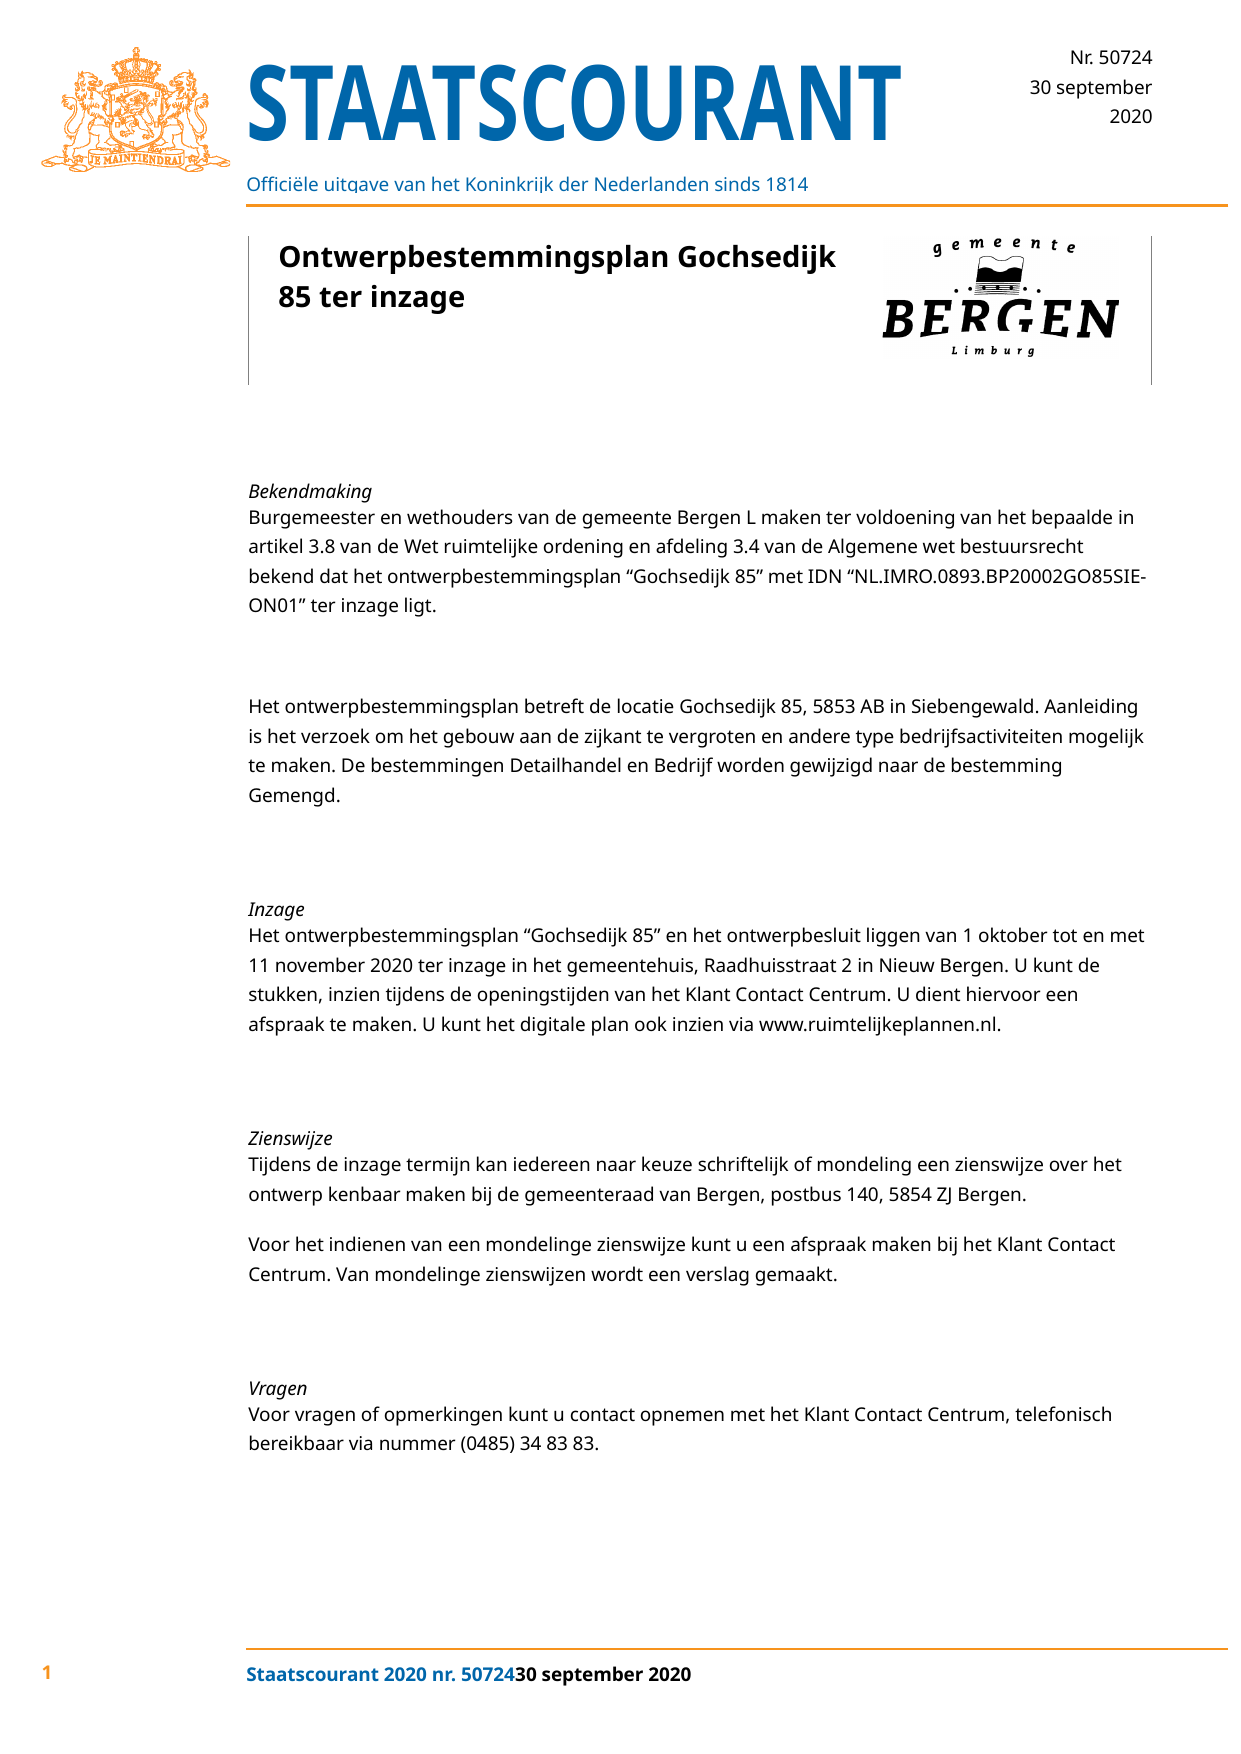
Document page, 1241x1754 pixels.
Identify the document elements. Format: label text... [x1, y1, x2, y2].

table_header Ontwerpbestemmingsplan Gochsedijk 85 ter inzage [249, 236, 850, 385]
text Bekendmaking [248, 478, 1152, 504]
text Het ontwerpbestemmingsplan “Gochsedijk 85” en het ontwerpbesluit liggen van 1 oktober tot en met 11 november 2020 ter inzage in het gemeentehuis, Raadhuisstraat 2 in Nieuw Bergen. U kunt de stukken, inzien tijdens de openingstijden van het Klant Contact Centrum. U dient hiervoor een afspraak te maken. U kunt het digitale plan ook inzien via www.ruimtelijkeplannen.nl. [248, 922, 1152, 1037]
text Burgemeester en wethouders van de gemeente Bergen L maken ter voldoening van het bepaalde in artikel 3.8 van de Wet ruimtelijke ordening en afdeling 3.4 van de Algemene wet bestuursrecht bekend dat het ontwerpbestemmingsplan “Gochsedijk 85” met IDN “NL.IMRO.0893.BP20002GO85SIE-ON01” ter inzage ligt. [248, 504, 1152, 618]
picture [41, 47, 231, 172]
text Het ontwerpbestemmingsplan betreft de locatie Gochsedijk 85, 5853 AB in Siebengewald. Aanleiding is het verzoek om het gebouw aan de zijkant te vergroten en andere type bedrijfsactiviteiten mogelijk te maken. De bestemmingen Detailhandel en Bedrijf worden gewijzigd naar de bestemming Gemengd. [248, 693, 1152, 808]
text Zienswijze [248, 1126, 1152, 1151]
text Voor het indienen van een mondelinge zienswijze kunt u een afspraak maken bij het Klant Contact Centrum. Van mondelinge zienswijzen wordt een verslag gemaakt. [248, 1231, 1152, 1287]
text Tijdens de inzage termijn kan iedereen naar keuze schriftelijk of mondeling een zienswijze over het ontwerp kenbaar maken bij de gemeenteraad van Bergen, postbus 140, 5854 ZJ Bergen. [248, 1151, 1152, 1207]
table_header [850, 236, 1151, 385]
text Inzage [248, 897, 1152, 922]
picture [882, 236, 1119, 359]
text Vragen [248, 1375, 1152, 1401]
text Voor vragen of opmerkingen kunt u contact opnemen met het Klant Contact Centrum, telefonisch bereikbaar via nummer (0485) 34 83 83. [248, 1401, 1152, 1456]
